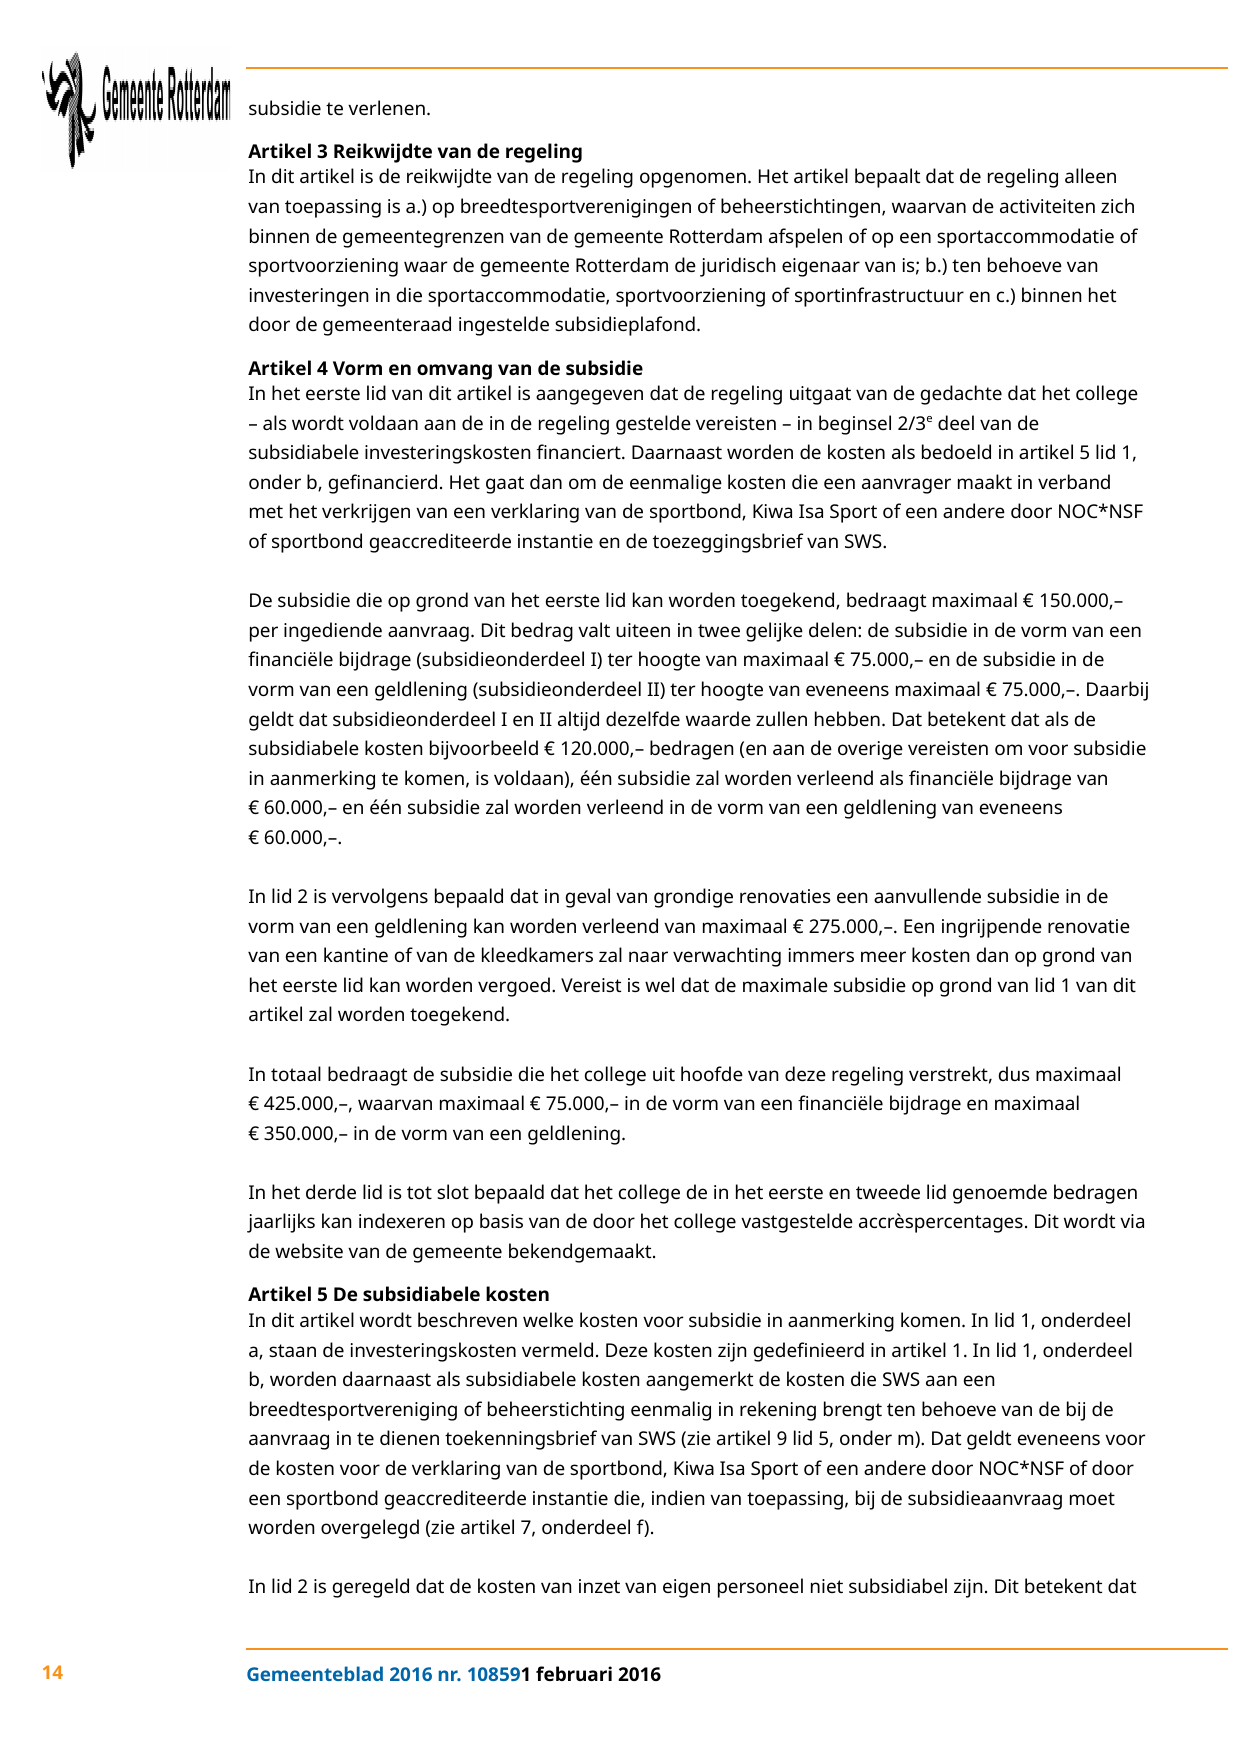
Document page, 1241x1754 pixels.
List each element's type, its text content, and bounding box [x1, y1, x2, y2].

text Artikel 5 De subsidiabele kosten [248, 1281, 1152, 1307]
text In dit artikel wordt beschreven welke kosten voor subsidie in aanmerking komen. In lid 1, onderdeel a, staan de investeringskosten vermeld. Deze kosten zijn gedefinieerd in artikel 1. In lid 1, onderdeel b, worden daarnaast als subsidiabele kosten aangemerkt de kosten die SWS aan een breedtesportvereniging of beheerstichting eenmalig in rekening brengt ten behoeve van de bij de aanvraag in te dienen toekenningsbrief van SWS (zie artikel 9 lid 5, onder m). Dat geldt eveneens voor de kosten voor de verklaring van de sportbond, Kiwa Isa Sport of een andere door NOC*NSF of door een sportbond geaccrediteerde instantie die, indien van toepassing, bij de subsidieaanvraag moet worden overgelegd (zie artikel 7, onderdeel f). [248, 1307, 1152, 1540]
text In het eerste lid van dit artikel is aangegeven dat de regeling uitgaat van de gedachte dat het college – als wordt voldaan aan de in de regeling gestelde vereisten – in beginsel 2/3e deel van de subsidiabele investeringskosten financiert. Daarnaast worden de kosten als bedoeld in artikel 5 lid 1, onder b, gefinancierd. Het gaat dan om de eenmalige kosten die een aanvrager maakt in verband met het verkrijgen van een verklaring van de sportbond, Kiwa Isa Sport of een andere door NOC*NSF of sportbond geaccrediteerde instantie en de toezeggingsbrief van SWS. [248, 380, 1152, 554]
text Artikel 3 Reikwijdte van de regeling [248, 138, 1152, 164]
text In dit artikel is de reikwijdte van de regeling opgenomen. Het artikel bepaalt dat de regeling alleen van toepassing is a.) op breedtesportverenigingen of beheerstichtingen, waarvan de activiteiten zich binnen de gemeentegrenzen van de gemeente Rotterdam afspelen of op een sportaccommodatie of sportvoorziening waar de gemeente Rotterdam de juridisch eigenaar van is; b.) ten behoeve van investeringen in die sportaccommodatie, sportvoorziening of sportinfrastructuur en c.) binnen het door de gemeenteraad ingestelde subsidieplafond. [248, 164, 1152, 337]
picture [41, 47, 231, 172]
text subsidie te verlenen. [248, 95, 1152, 121]
text In lid 2 is vervolgens bepaald dat in geval van grondige renovaties een aanvullende subsidie in de vorm van een geldlening kan worden verleend van maximaal € 275.000,–. Een ingrijpende renovatie van een kantine of van de kleedkamers zal naar verwachting immers meer kosten dan op grond van het eerste lid kan worden vergoed. Vereist is wel dat de maximale subsidie op grond van lid 1 van dit artikel zal worden toegekend. [248, 883, 1152, 1027]
text In lid 2 is geregeld dat de kosten van inzet van eigen personeel niet subsidiabel zijn. Dit betekent dat [248, 1573, 1152, 1599]
text In totaal bedraagt de subsidie die het college uit hoofde van deze regeling verstrekt, dus maximaal € 425.000,–, waarvan maximaal € 75.000,– in de vorm van een financiële bijdrage en maximaal € 350.000,– in de vorm van een geldlening. [248, 1061, 1152, 1146]
text Artikel 4 Vorm en omvang van de subsidie [248, 355, 1152, 380]
text De subsidie die op grond van het eerste lid kan worden toegekend, bedraagt maximaal € 150.000,– per ingediende aanvraag. Dit bedrag valt uiteen in twee gelijke delen: de subsidie in de vorm van een financiële bijdrage (subsidieonderdeel I) ter hoogte van maximaal € 75.000,– en de subsidie in de vorm van een geldlening (subsidieonderdeel II) ter hoogte van eveneens maximaal € 75.000,–. Daarbij geldt dat subsidieonderdeel I en II altijd dezelfde waarde zullen hebben. Dat betekent dat als de subsidiabele kosten bijvoorbeeld € 120.000,– bedragen (en aan de overige vereisten om voor subsidie in aanmerking te komen, is voldaan), één subsidie zal worden verleend als financiële bijdrage van € 60.000,– en één subsidie zal worden verleend in de vorm van een geldlening van eveneens € 60.000,–. [248, 587, 1152, 850]
text In het derde lid is tot slot bepaald dat het college de in het eerste en tweede lid genoemde bedragen jaarlijks kan indexeren op basis van de door het college vastgestelde accrèspercentages. Dit wordt via de website van de gemeente bekendgemaakt. [248, 1179, 1152, 1264]
